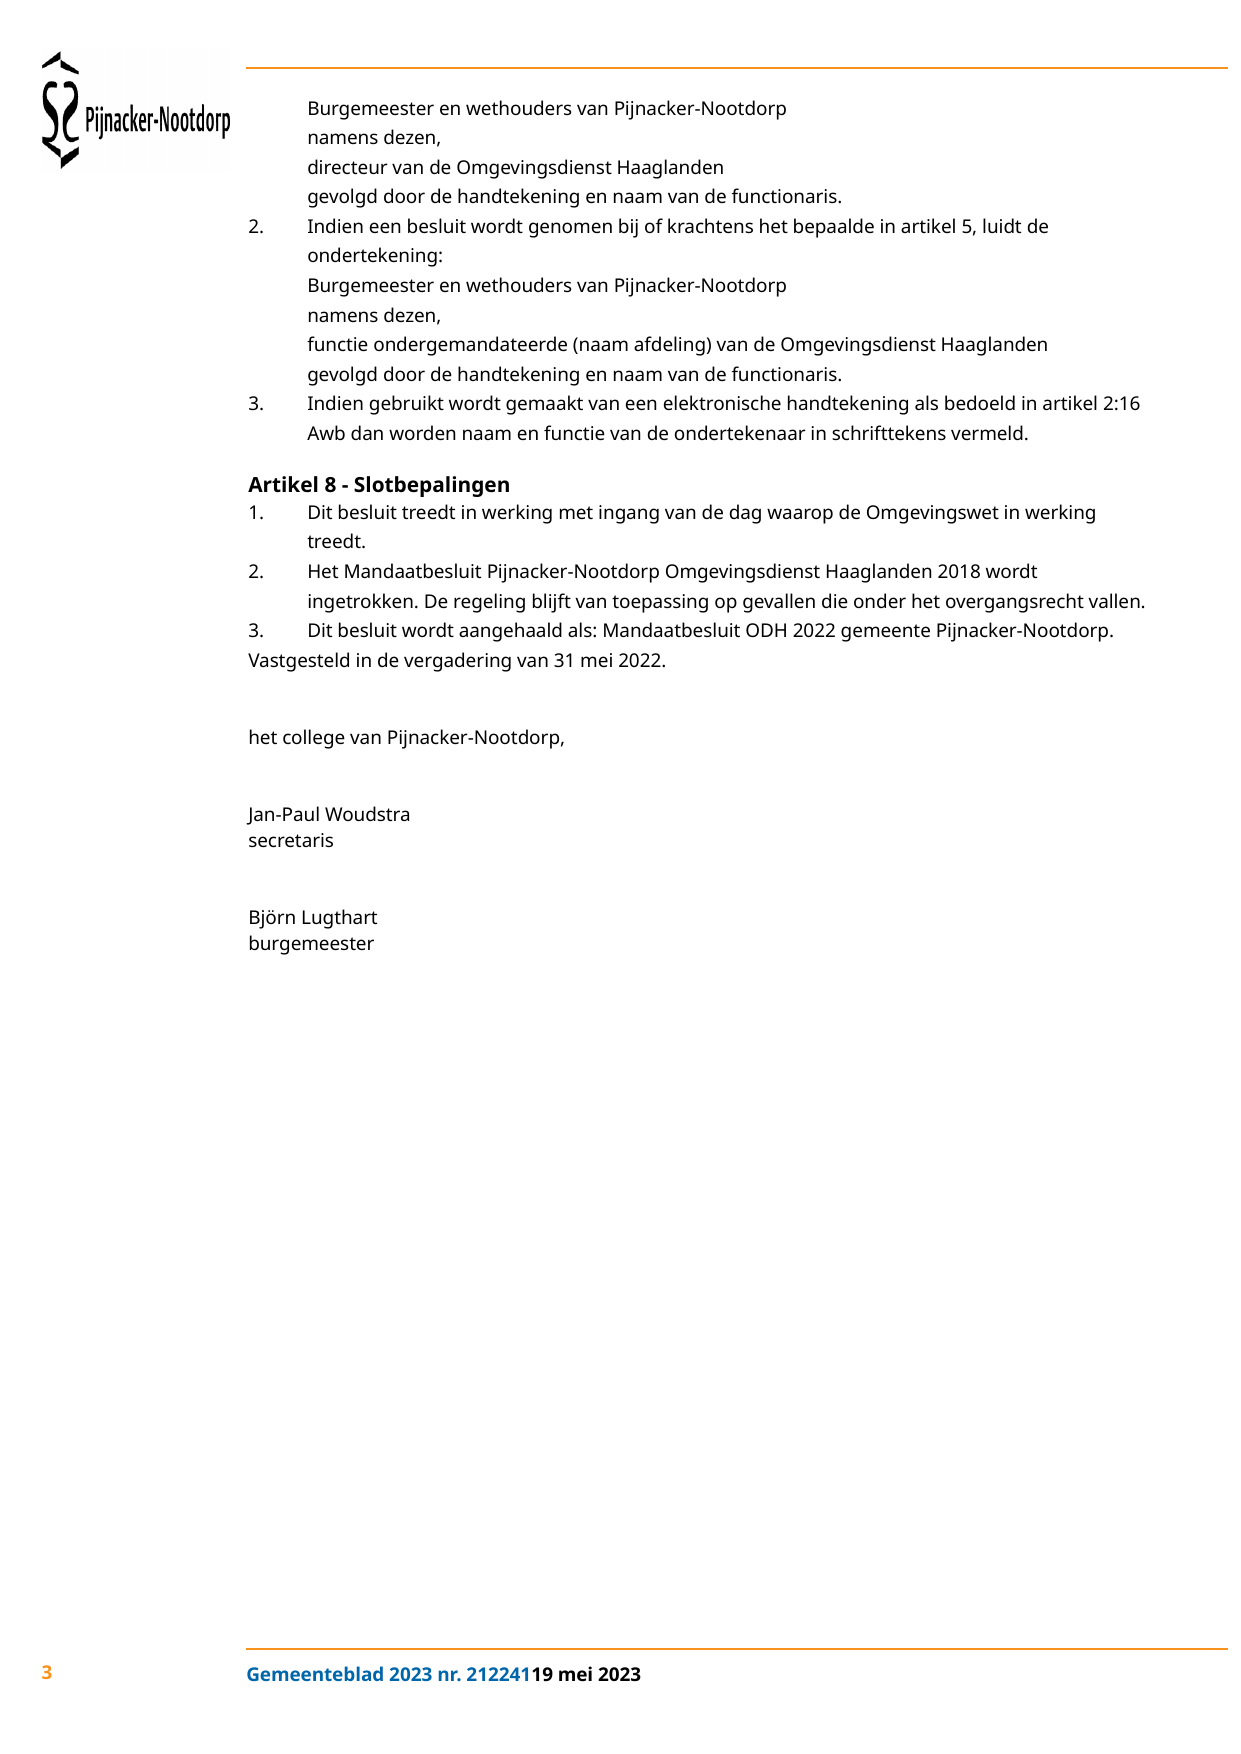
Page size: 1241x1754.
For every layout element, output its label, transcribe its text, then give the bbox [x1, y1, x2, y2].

text Vastgesteld in de vergadering van 31 mei 2022. [248, 647, 1152, 673]
list Burgemeester en wethouders van Pijnacker-Nootdorp [248, 95, 1152, 121]
text het college van Pijnacker-Nootdorp, [248, 724, 1152, 750]
list Burgemeester en wethouders van Pijnacker-Nootdorp [248, 272, 1152, 298]
text burgemeester [248, 930, 1152, 956]
text Artikel 8 - Slotbepalingen [248, 471, 1152, 499]
list directeur van de Omgevingsdienst Haaglanden [248, 154, 1152, 180]
text secretaris [248, 827, 1152, 853]
list Dit besluit treedt in werking met ingang van de dag waarop de Omgevingswet in werking treedt. [248, 499, 1152, 554]
list Indien gebruikt wordt gemaakt van een elektronische handtekening als bedoeld in artikel 2:16 Awb dan worden naam en functie van de ondertekenaar in schrifttekens vermeld. [248, 391, 1152, 446]
list Indien een besluit wordt genomen bij of krachtens het bepaalde in artikel 5, luidt de ondertekening: [248, 213, 1152, 268]
list gevolgd door de handtekening en naam van de functionaris. [248, 361, 1152, 387]
list functie ondergemandateerde (naam afdeling) van de Omgevingsdienst Haaglanden [248, 331, 1152, 357]
list namens dezen, [248, 124, 1152, 150]
list Dit besluit wordt aangehaald als: Mandaatbesluit ODH 2022 gemeente Pijnacker-Nootdorp. [248, 617, 1152, 643]
picture [41, 47, 231, 172]
list gevolgd door de handtekening en naam van de functionaris. [248, 183, 1152, 209]
list namens dezen, [248, 302, 1152, 328]
list Het Mandaatbesluit Pijnacker-Nootdorp Omgevingsdienst Haaglanden 2018 wordt ingetrokken. De regeling blijft van toepassing op gevallen die onder het overgangsrecht vallen. [248, 558, 1152, 613]
text Björn Lugthart [248, 904, 1152, 930]
text Jan-Paul Woudstra [248, 801, 1152, 827]
